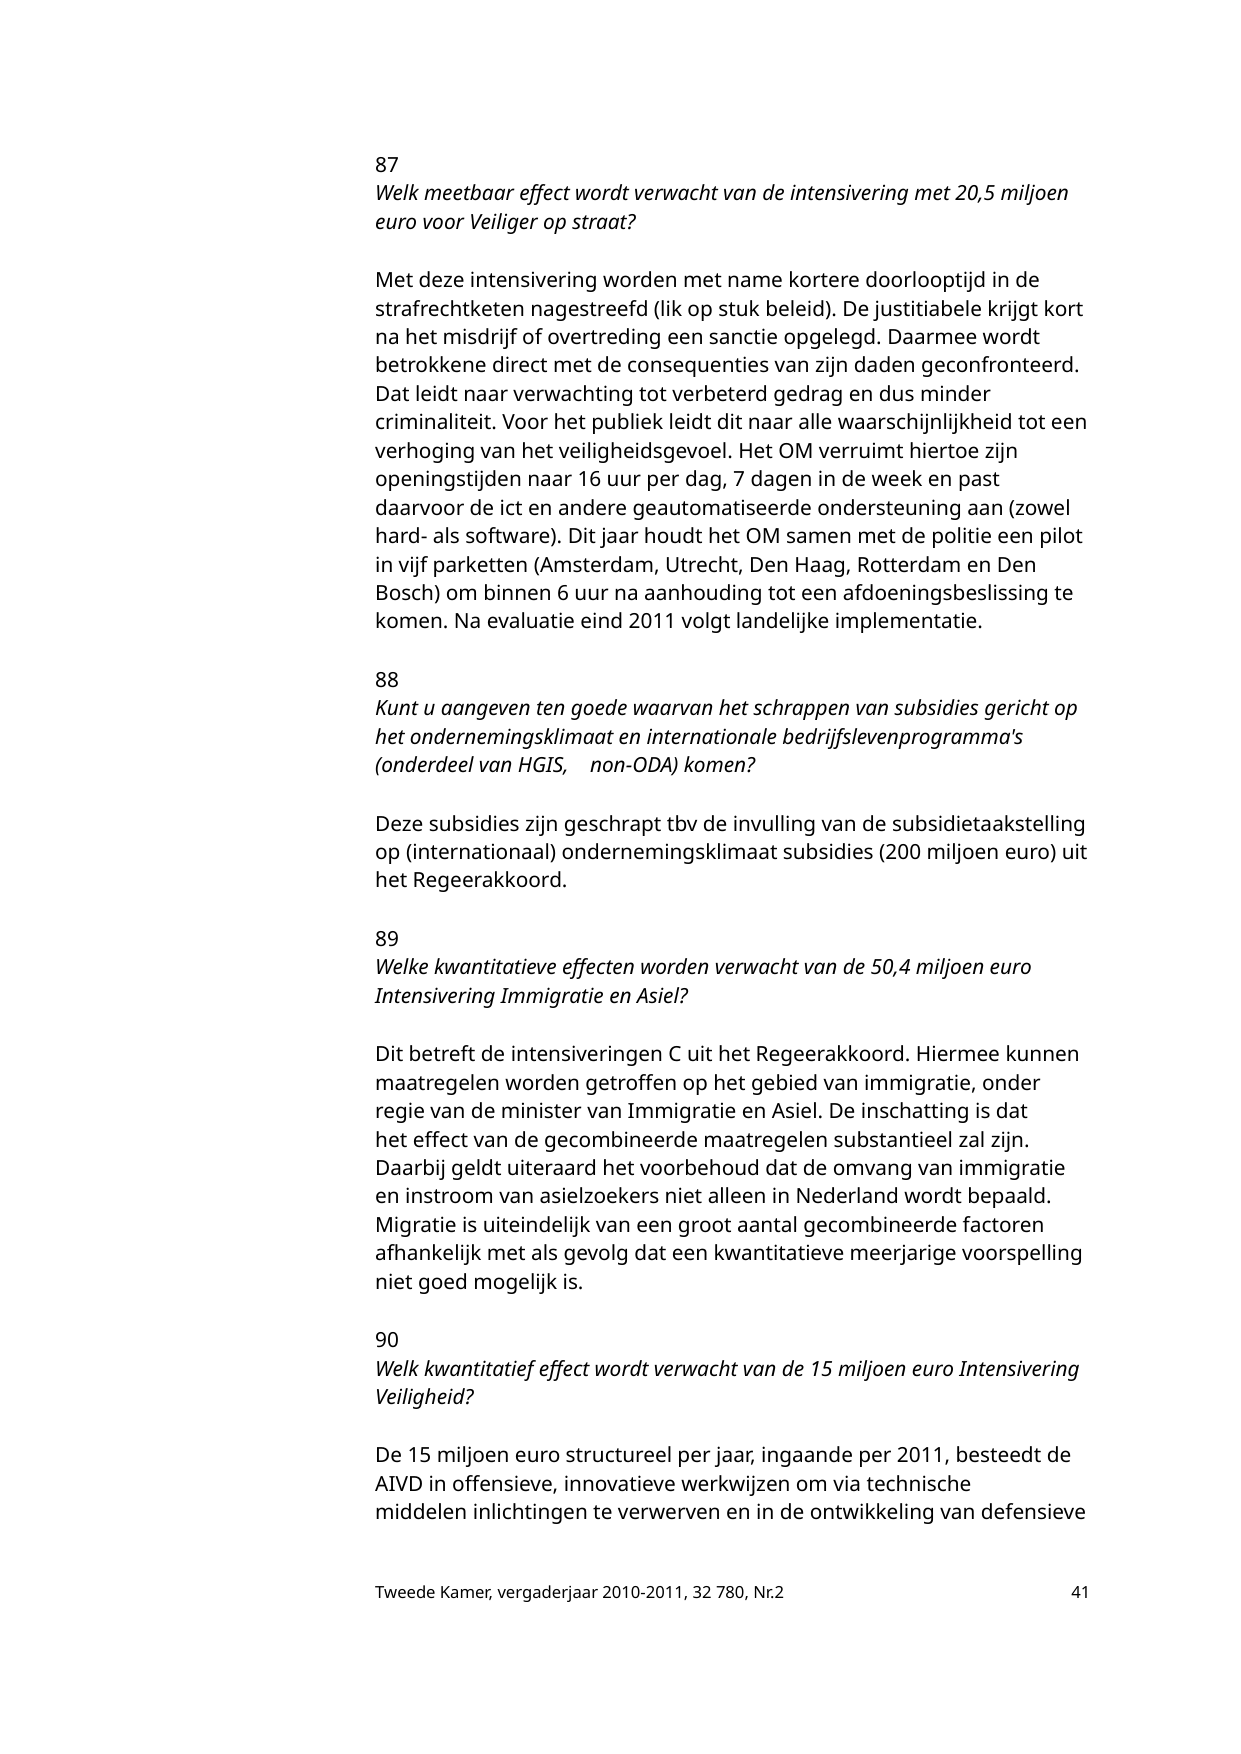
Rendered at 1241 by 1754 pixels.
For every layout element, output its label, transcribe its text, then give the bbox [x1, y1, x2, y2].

text Welke kwantitatieve effecten worden verwacht van de 50,4 miljoen euro Intensivering Immigratie en Asiel? [375, 952, 1090, 1009]
text Bosch) om binnen 6 uur na aanhouding tot een afdoeningsbeslissing te komen. Na evaluatie eind 2011 volgt landelijke implementatie. [375, 578, 1090, 635]
text 88 [375, 665, 1090, 693]
text Welk meetbaar effect wordt verwacht van de intensivering met 20,5 miljoen euro voor Veiliger op straat? [375, 178, 1090, 235]
text Kunt u aangeven ten goede waarvan het schrappen van subsidies gericht op het ondernemingsklimaat en internationale bedrijfslevenprogramma's (onderdeel van HGIS, non-ODA) komen? [375, 693, 1090, 779]
text 90 [375, 1325, 1090, 1354]
text Met deze intensivering worden met name kortere doorlooptijd in de strafrechtketen nagestreefd (lik op stuk beleid). De justitiabele krijgt kort na het misdrijf of overtreding een sanctie opgelegd. Daarmee wordt betrokkene direct met de consequenties van zijn daden geconfronteerd. Dat leidt naar verwachting tot verbeterd gedrag en dus minder criminaliteit. Voor het publiek leidt dit naar alle waarschijnlijkheid tot een verhoging van het veiligheidsgevoel. Het OM verruimt hiertoe zijn openingstijden naar 16 uur per dag, 7 dagen in de week en past daarvoor de ict en andere geautomatiseerde ondersteuning aan (zowel hard- als software). Dit jaar houdt het OM samen met de politie een pilot in vijf parketten (Amsterdam, Utrecht, Den Haag, Rotterdam en Den [375, 265, 1090, 578]
text Deze subsidies zijn geschrapt tbv de invulling van de subsidietaakstelling op (internationaal) ondernemingsklimaat subsidies (200 miljoen euro) uit het Regeerakkoord. [375, 809, 1090, 894]
text Dit betreft de intensiveringen C uit het Regeerakkoord. Hiermee kunnen maatregelen worden getroffen op het gebied van immigratie, onder regie van de minister van Immigratie en Asiel. De inschatting is dat het effect van de gecombineerde maatregelen substantieel zal zijn. Daarbij geldt uiteraard het voorbehoud dat de omvang van immigratie en instroom van asielzoekers niet alleen in Nederland wordt bepaald. Migratie is uiteindelijk van een groot aantal gecombineerde factoren afhankelijk met als gevolg dat een kwantitatieve meerjarige voorspelling niet goed mogelijk is. [375, 1039, 1090, 1295]
text De 15 miljoen euro structureel per jaar, ingaande per 2011, besteedt de AIVD in offensieve, innovatieve werkwijzen om via technische middelen inlichtingen te verwerven en in de ontwikkeling van defensieve [375, 1441, 1090, 1526]
text 87 [375, 150, 1090, 178]
text Welk kwantitatief effect wordt verwacht van de 15 miljoen euro Intensivering Veiligheid? [375, 1354, 1090, 1411]
text 89 [375, 924, 1090, 952]
